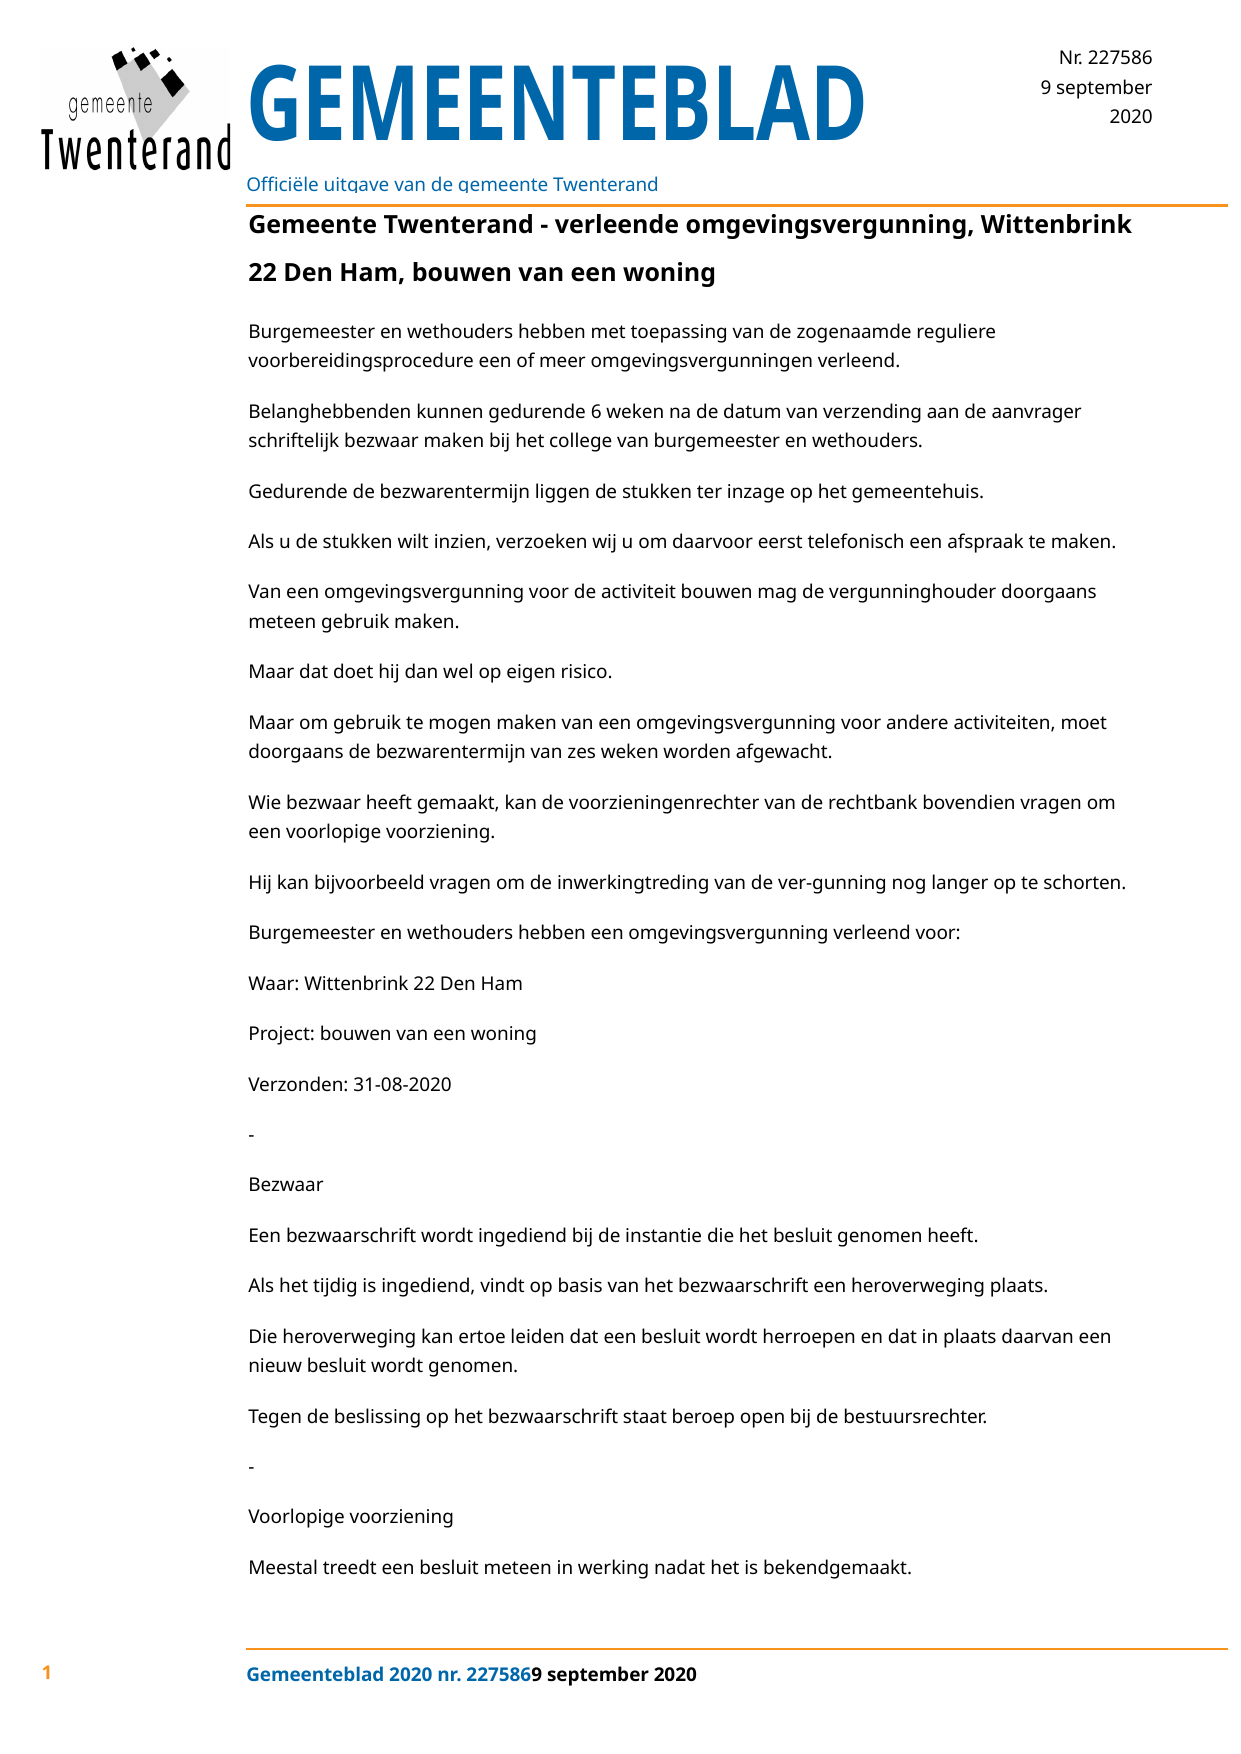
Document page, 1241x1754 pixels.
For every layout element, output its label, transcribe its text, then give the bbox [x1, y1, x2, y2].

text Maar om gebruik te mogen maken van een omgevingsvergunning voor andere activiteiten, moet doorgaans de bezwarentermijn van zes weken worden afgewacht. [248, 709, 1152, 764]
text Als u de stukken wilt inzien, verzoeken wij u om daarvoor eerst telefonisch een afspraak te maken. [248, 528, 1152, 554]
text Verzonden: 31-08-2020 [248, 1071, 1152, 1097]
text Tegen de beslissing op het bezwaarschrift staat beroep open bij de bestuursrechter. [248, 1403, 1152, 1429]
text Meestal treedt een besluit meteen in werking nadat het is bekendgemaakt. [248, 1554, 1152, 1580]
text Die heroverweging kan ertoe leiden dat een besluit wordt herroepen en dat in plaats daarvan een nieuw besluit wordt genomen. [248, 1323, 1152, 1378]
text Gemeente Twenterand - verleende omgevingsvergunning, Wittenbrink 22 Den Ham, bouwen van een woning [248, 207, 1152, 288]
text Een bezwaarschrift wordt ingediend bij de instantie die het besluit genomen heeft. [248, 1222, 1152, 1248]
text - [248, 1453, 1152, 1479]
text Van een omgevingsvergunning voor de activiteit bouwen mag de vergunninghouder doorgaans meteen gebruik maken. [248, 579, 1152, 634]
text Hij kan bijvoorbeeld vragen om de inwerkingtreding van de ver-gunning nog langer op te schorten. [248, 869, 1152, 895]
text Wie bezwaar heeft gemaakt, kan de voorzieningenrechter van de rechtbank bovendien vragen om een voorlopige voorziening. [248, 789, 1152, 844]
text Gedurende de bezwarentermijn liggen de stukken ter inzage op het gemeentehuis. [248, 478, 1152, 504]
text Maar dat doet hij dan wel op eigen risico. [248, 659, 1152, 684]
text Belanghebbenden kunnen gedurende 6 weken na de datum van verzending aan de aanvrager schriftelijk bezwaar maken bij het college van burgemeester en wethouders. [248, 398, 1152, 453]
text Voorlopige voorziening [248, 1504, 1152, 1529]
text - [248, 1121, 1152, 1147]
text Burgemeester en wethouders hebben met toepassing van de zogenaamde reguliere voorbereidingsprocedure een of meer omgevingsvergunningen verleend. [248, 318, 1152, 373]
text Als het tijdig is ingediend, vindt op basis van het bezwaarschrift een heroverweging plaats. [248, 1272, 1152, 1298]
picture [41, 47, 231, 172]
text Waar: Wittenbrink 22 Den Ham [248, 970, 1152, 996]
text Bezwaar [248, 1172, 1152, 1197]
text Project: bouwen van een woning [248, 1020, 1152, 1046]
text Burgemeester en wethouders hebben een omgevingsvergunning verleend voor: [248, 919, 1152, 945]
